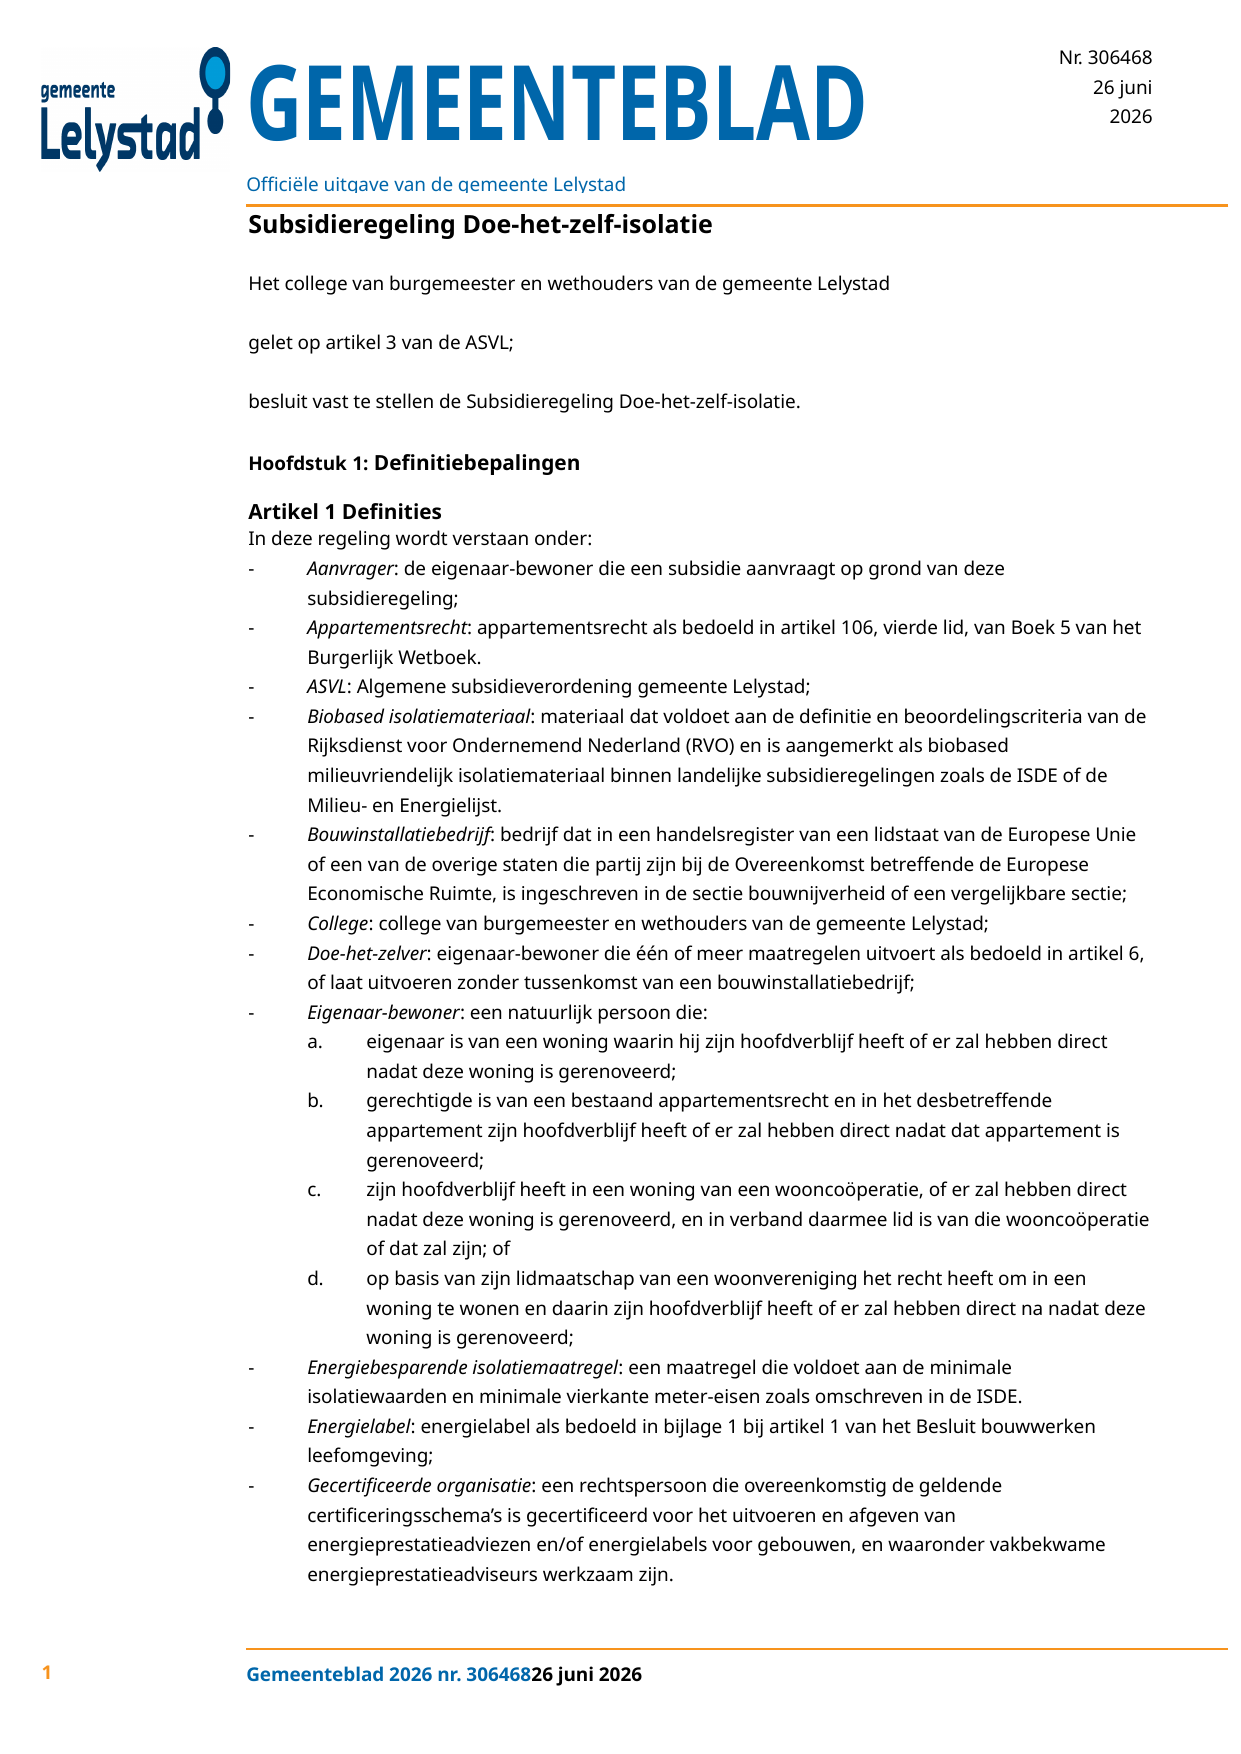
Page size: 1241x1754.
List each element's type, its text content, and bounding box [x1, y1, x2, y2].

list Doe-het-zelver: eigenaar-bewoner die één of meer maatregelen uitvoert als bedoeld in artikel 6, of laat uitvoeren zonder tussenkomst van een bouwinstallatiebedrijf; [248, 940, 1152, 995]
text Het college van burgemeester en wethouders van de gemeente Lelystad [248, 270, 1152, 296]
picture [41, 47, 231, 172]
list Eigenaar-bewoner: een natuurlijk persoon die: [248, 999, 1152, 1024]
list eigenaar is van een woning waarin hij zijn hoofdverblijf heeft of er zal hebben direct nadat deze woning is gerenoveerd; [307, 1028, 1152, 1084]
text In deze regeling wordt verstaan onder: [248, 526, 1152, 551]
text Artikel 1 Definities [248, 497, 1152, 526]
text gelet op artikel 3 van de ASVL; [248, 329, 1152, 355]
text Subsidieregeling Doe-het-zelf-isolatie [248, 207, 1152, 241]
list op basis van zijn lidmaatschap van een woonvereniging het recht heeft om in een woning te wonen en daarin zijn hoofdverblijf heeft of er zal hebben direct na nadat deze woning is gerenoveerd; [307, 1265, 1152, 1350]
list ASVL: Algemene subsidieverordening gemeente Lelystad; [248, 673, 1152, 699]
list Energiebesparende isolatiemaatregel: een maatregel die voldoet aan de minimale isolatiewaarden en minimale vierkante meter-eisen zoals omschreven in de ISDE. [248, 1354, 1152, 1409]
list College: college van burgemeester en wethouders van de gemeente Lelystad; [248, 910, 1152, 936]
list Gecertificeerde organisatie: een rechtspersoon die overeenkomstig de geldende certificeringsschema’s is gecertificeerd voor het uitvoeren en afgeven van energieprestatieadviezen en/of energielabels voor gebouwen, en waaronder vakbekwame energieprestatieadviseurs werkzaam zijn. [248, 1472, 1152, 1587]
text besluit vast te stellen de Subsidieregeling Doe-het-zelf-isolatie. [248, 389, 1152, 414]
list zijn hoofdverblijf heeft in een woning van een wooncoöperatie, of er zal hebben direct nadat deze woning is gerenoveerd, en in verband daarmee lid is van die wooncoöperatie of dat zal zijn; of [307, 1176, 1152, 1261]
list Bouwinstallatiebedrijf: bedrijf dat in een handelsregister van een lidstaat van de Europese Unie of een van de overige staten die partij zijn bij de Overeenkomst betreffende de Europese Economische Ruimte, is ingeschreven in de sectie bouwnijverheid of een vergelijkbare sectie; [248, 821, 1152, 906]
text Hoofdstuk 1: Definitiebepalingen [248, 448, 1152, 476]
list Energielabel: energielabel als bedoeld in bijlage 1 bij artikel 1 van het Besluit bouwwerken leefomgeving; [248, 1413, 1152, 1468]
list Biobased isolatiemateriaal: materiaal dat voldoet aan de definitie en beoordelingscriteria van de Rijksdienst voor Ondernemend Nederland (RVO) en is aangemerkt als biobased milieuvriendelijk isolatiemateriaal binnen landelijke subsidieregelingen zoals de ISDE of de Milieu‑ en Energielijst. [248, 703, 1152, 817]
list Aanvrager: de eigenaar-bewoner die een subsidie aanvraagt op grond van deze subsidieregeling; [248, 555, 1152, 610]
list gerechtigde is van een bestaand appartementsrecht en in het desbetreffende appartement zijn hoofdverblijf heeft of er zal hebben direct nadat dat appartement is gerenoveerd; [307, 1088, 1152, 1172]
list Appartementsrecht: appartementsrecht als bedoeld in artikel 106, vierde lid, van Boek 5 van het Burgerlijk Wetboek. [248, 614, 1152, 669]
